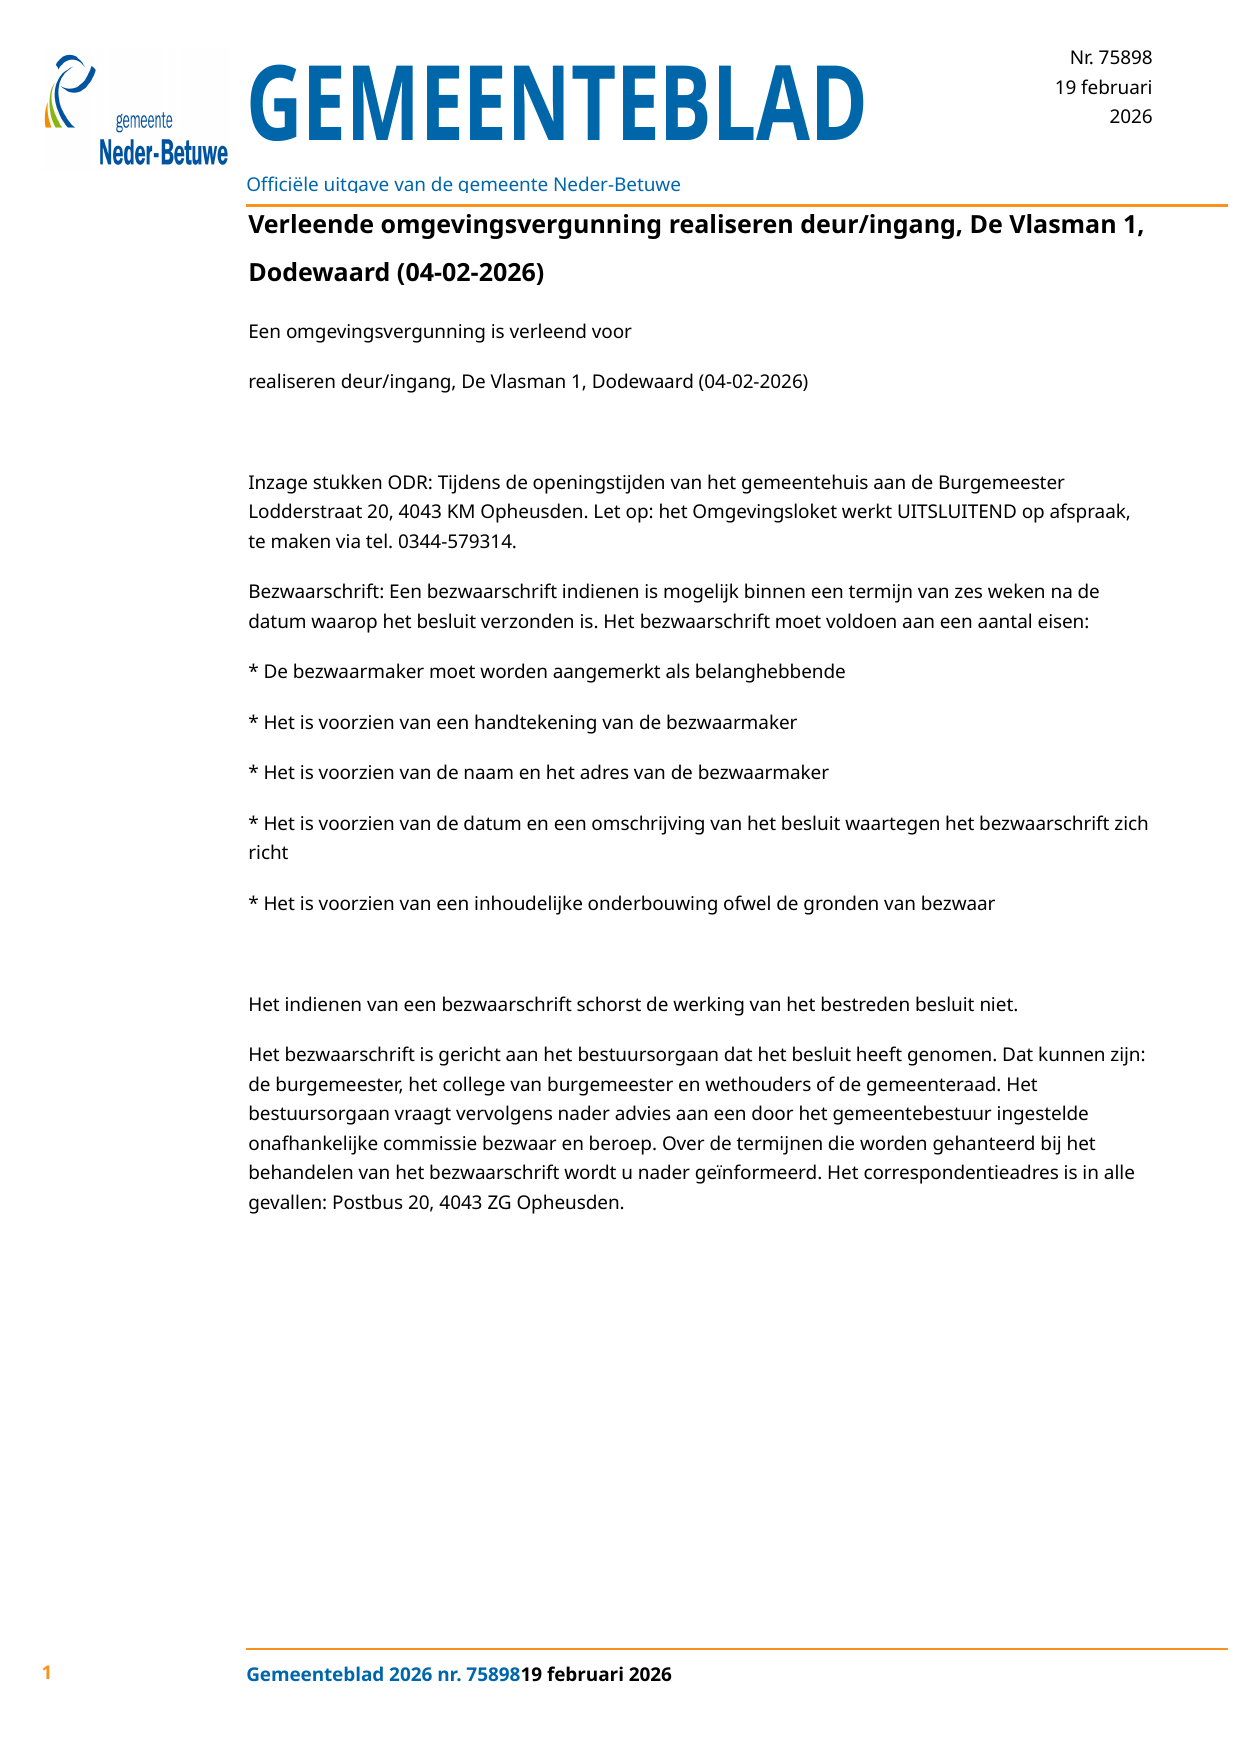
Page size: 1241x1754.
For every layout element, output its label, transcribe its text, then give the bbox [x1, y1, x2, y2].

text Het bezwaarschrift is gericht aan het bestuursorgaan dat het besluit heeft genomen. Dat kunnen zijn: de burgemeester, het college van burgemeester en wethouders of de gemeenteraad. Het bestuursorgaan vraagt vervolgens nader advies aan een door het gemeentebestuur ingestelde onafhankelijke commissie bezwaar en beroep. Over de termijnen die worden gehanteerd bij het behandelen van het bezwaarschrift wordt u nader geïnformeerd. Het correspondentieadres is in alle gevallen: Postbus 20, 4043 ZG Opheusden. [248, 1041, 1152, 1215]
text * Het is voorzien van de naam en het adres van de bezwaarmaker [248, 759, 1152, 785]
text realiseren deur/ingang, De Vlasman 1, Dodewaard (04-02-2026) [248, 368, 1152, 394]
text * De bezwaarmaker moet worden aangemerkt als belanghebbende [248, 659, 1152, 684]
text Verleende omgevingsvergunning realiseren deur/ingang, De Vlasman 1, Dodewaard (04-02-2026) [248, 207, 1152, 288]
text Een omgevingsvergunning is verleend voor [248, 318, 1152, 344]
text Inzage stukken ODR: Tijdens de openingstijden van het gemeentehuis aan de Burgemeester Lodderstraat 20, 4043 KM Opheusden. Let op: het Omgevingsloket werkt UITSLUITEND op afspraak, te maken via tel. 0344-579314. [248, 469, 1152, 554]
text Het indienen van een bezwaarschrift schorst de werking van het bestreden besluit niet. [248, 991, 1152, 1017]
text Bezwaarschrift: Een bezwaarschrift indienen is mogelijk binnen een termijn van zes weken na de datum waarop het besluit verzonden is. Het bezwaarschrift moet voldoen aan een aantal eisen: [248, 579, 1152, 634]
text * Het is voorzien van een inhoudelijke onderbouwing ofwel de gronden van bezwaar [248, 890, 1152, 916]
picture [41, 47, 231, 172]
text * Het is voorzien van de datum en een omschrijving van het besluit waartegen het bezwaarschrift zich richt [248, 810, 1152, 865]
text * Het is voorzien van een handtekening van de bezwaarmaker [248, 709, 1152, 735]
